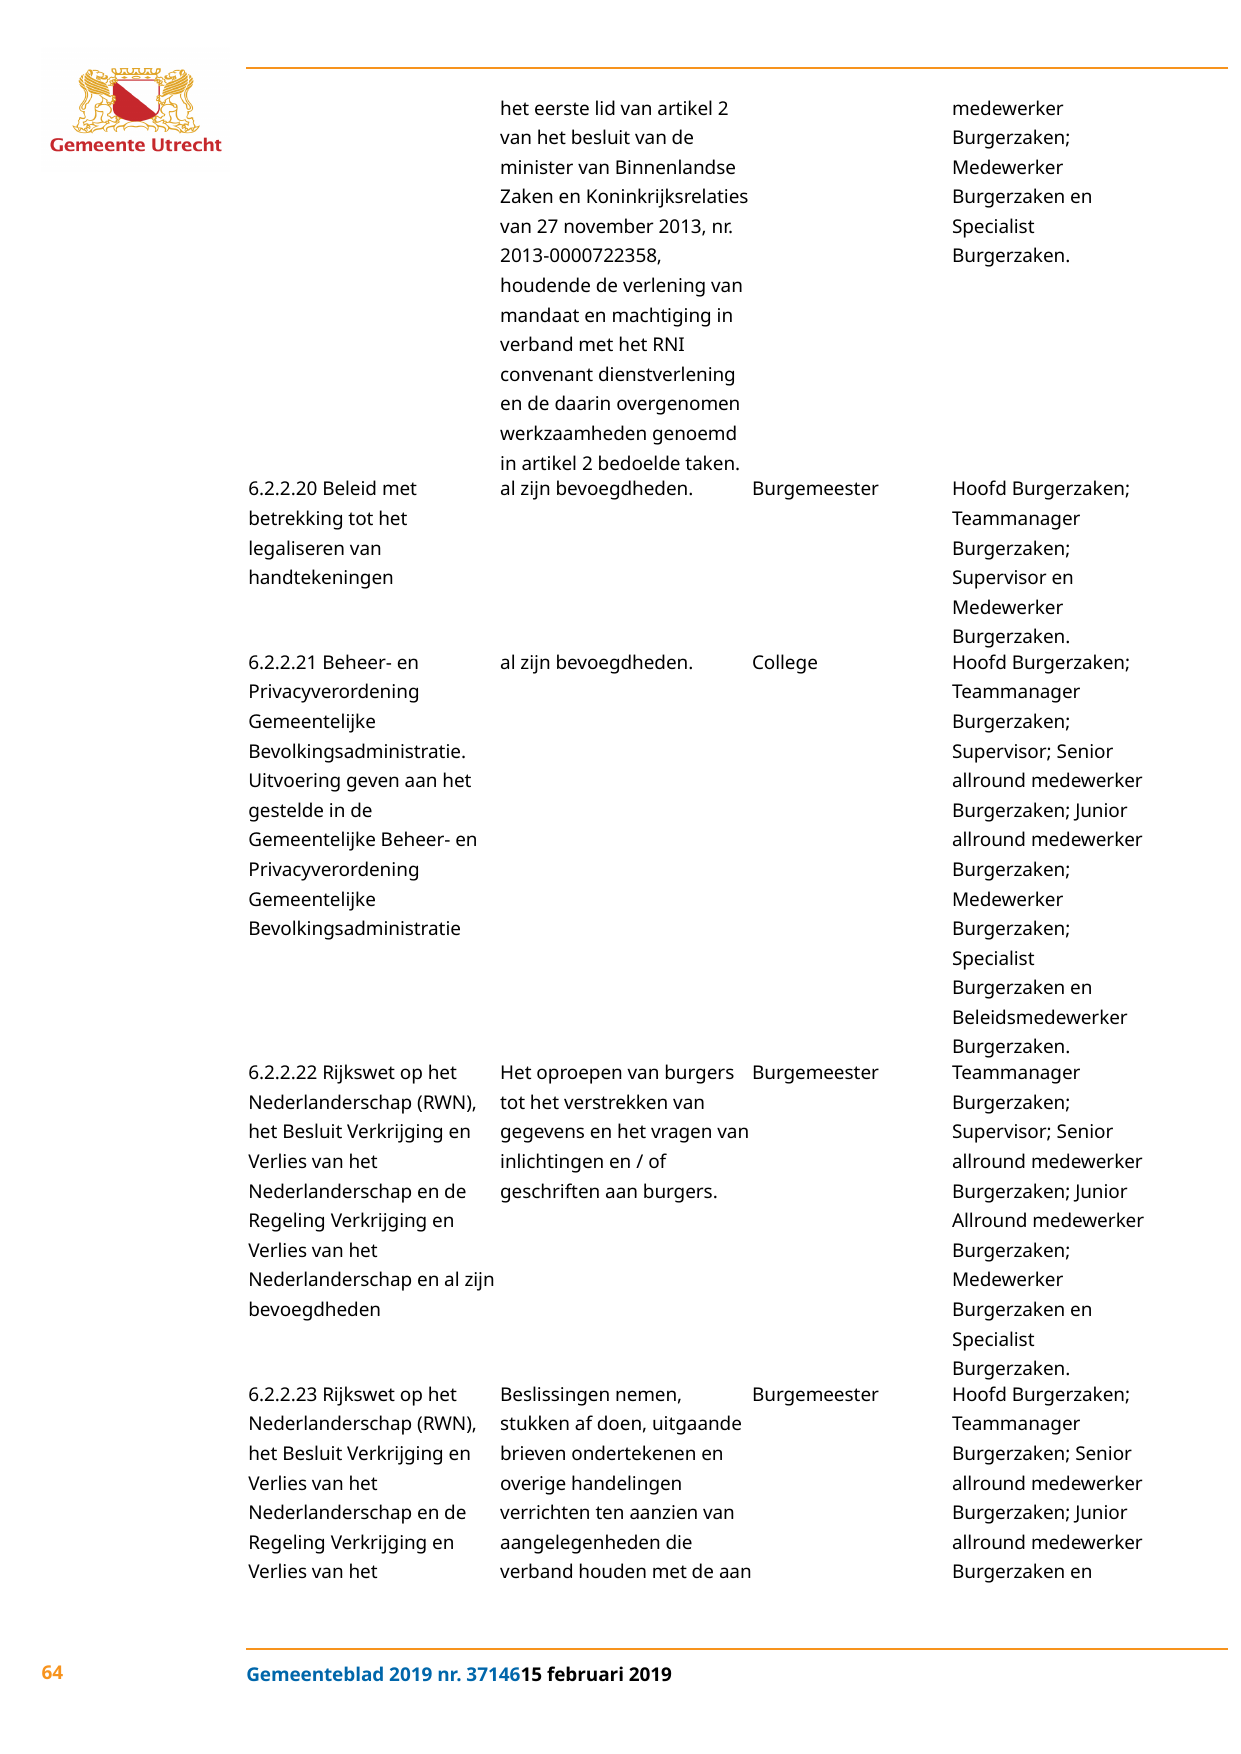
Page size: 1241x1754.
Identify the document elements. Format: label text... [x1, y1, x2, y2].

table_cell [752, 95, 952, 476]
table_cell medewerker Burgerzaken; Medewerker Burgerzaken en Specialist Burgerzaken. [952, 95, 1152, 476]
table_cell Hoofd Burgerzaken; Teammanager Burgerzaken; Supervisor; Senior allround medewerker Burgerzaken; Junior allround medewerker Burgerzaken; Medewerker Burgerzaken; Specialist Burgerzaken en Beleidsmedewerker Burgerzaken. [952, 649, 1152, 1059]
table_cell al zijn bevoegdheden. [500, 649, 752, 1059]
table_cell al zijn bevoegdheden. [500, 476, 752, 649]
table_cell Hoofd Burgerzaken; Teammanager Burgerzaken; Supervisor en Medewerker Burgerzaken. [952, 476, 1152, 649]
table_cell Beslissingen nemen, stukken af doen, uitgaande brieven ondertekenen en overige handelingen verrichten ten aanzien van aangelegenheden die verband houden met de aan [500, 1381, 752, 1584]
picture [41, 47, 231, 172]
table_cell College [752, 649, 952, 1059]
table_cell Burgemeester [752, 476, 952, 649]
table_cell het eerste lid van artikel 2 van het besluit van de minister van Binnenlandse Zaken en Koninkrijksrelaties van 27 november 2013, nr. 2013-0000722358, houdende de verlening van mandaat en machtiging in verband met het RNI convenant dienstverlening en de daarin overgenomen werkzaamheden genoemd in artikel 2 bedoelde taken. [500, 95, 752, 476]
table_cell Teammanager Burgerzaken; Supervisor; Senior allround medewerker Burgerzaken; Junior Allround medewerker Burgerzaken; Medewerker Burgerzaken en Specialist Burgerzaken. [952, 1060, 1152, 1381]
table_cell 6.2.2.23 Rijkswet op het Nederlanderschap (RWN), het Besluit Verkrijging en Verlies van het Nederlanderschap en de Regeling Verkrijging en Verlies van het [248, 1381, 500, 1584]
table_cell Het oproepen van burgers tot het verstrekken van gegevens en het vragen van inlichtingen en / of geschriften aan burgers. [500, 1060, 752, 1381]
table_cell Burgemeester [752, 1060, 952, 1381]
table_cell 6.2.2.20 Beleid met betrekking tot het legaliseren van handtekeningen [248, 476, 500, 649]
table_cell 6.2.2.22 Rijkswet op het Nederlanderschap (RWN), het Besluit Verkrijging en Verlies van het Nederlanderschap en de Regeling Verkrijging en Verlies van het Nederlanderschap en al zijn bevoegdheden [248, 1060, 500, 1381]
table_cell Burgemeester [752, 1381, 952, 1584]
table_cell Hoofd Burgerzaken; Teammanager Burgerzaken; Senior allround medewerker Burgerzaken; Junior allround medewerker Burgerzaken en [952, 1381, 1152, 1584]
table_cell [248, 95, 500, 476]
table_cell 6.2.2.21 Beheer- en Privacyverordening Gemeentelijke Bevolkingsadministratie. Uitvoering geven aan het gestelde in de Gemeentelijke Beheer- en Privacyverordening Gemeentelijke Bevolkingsadministratie [248, 649, 500, 1059]
